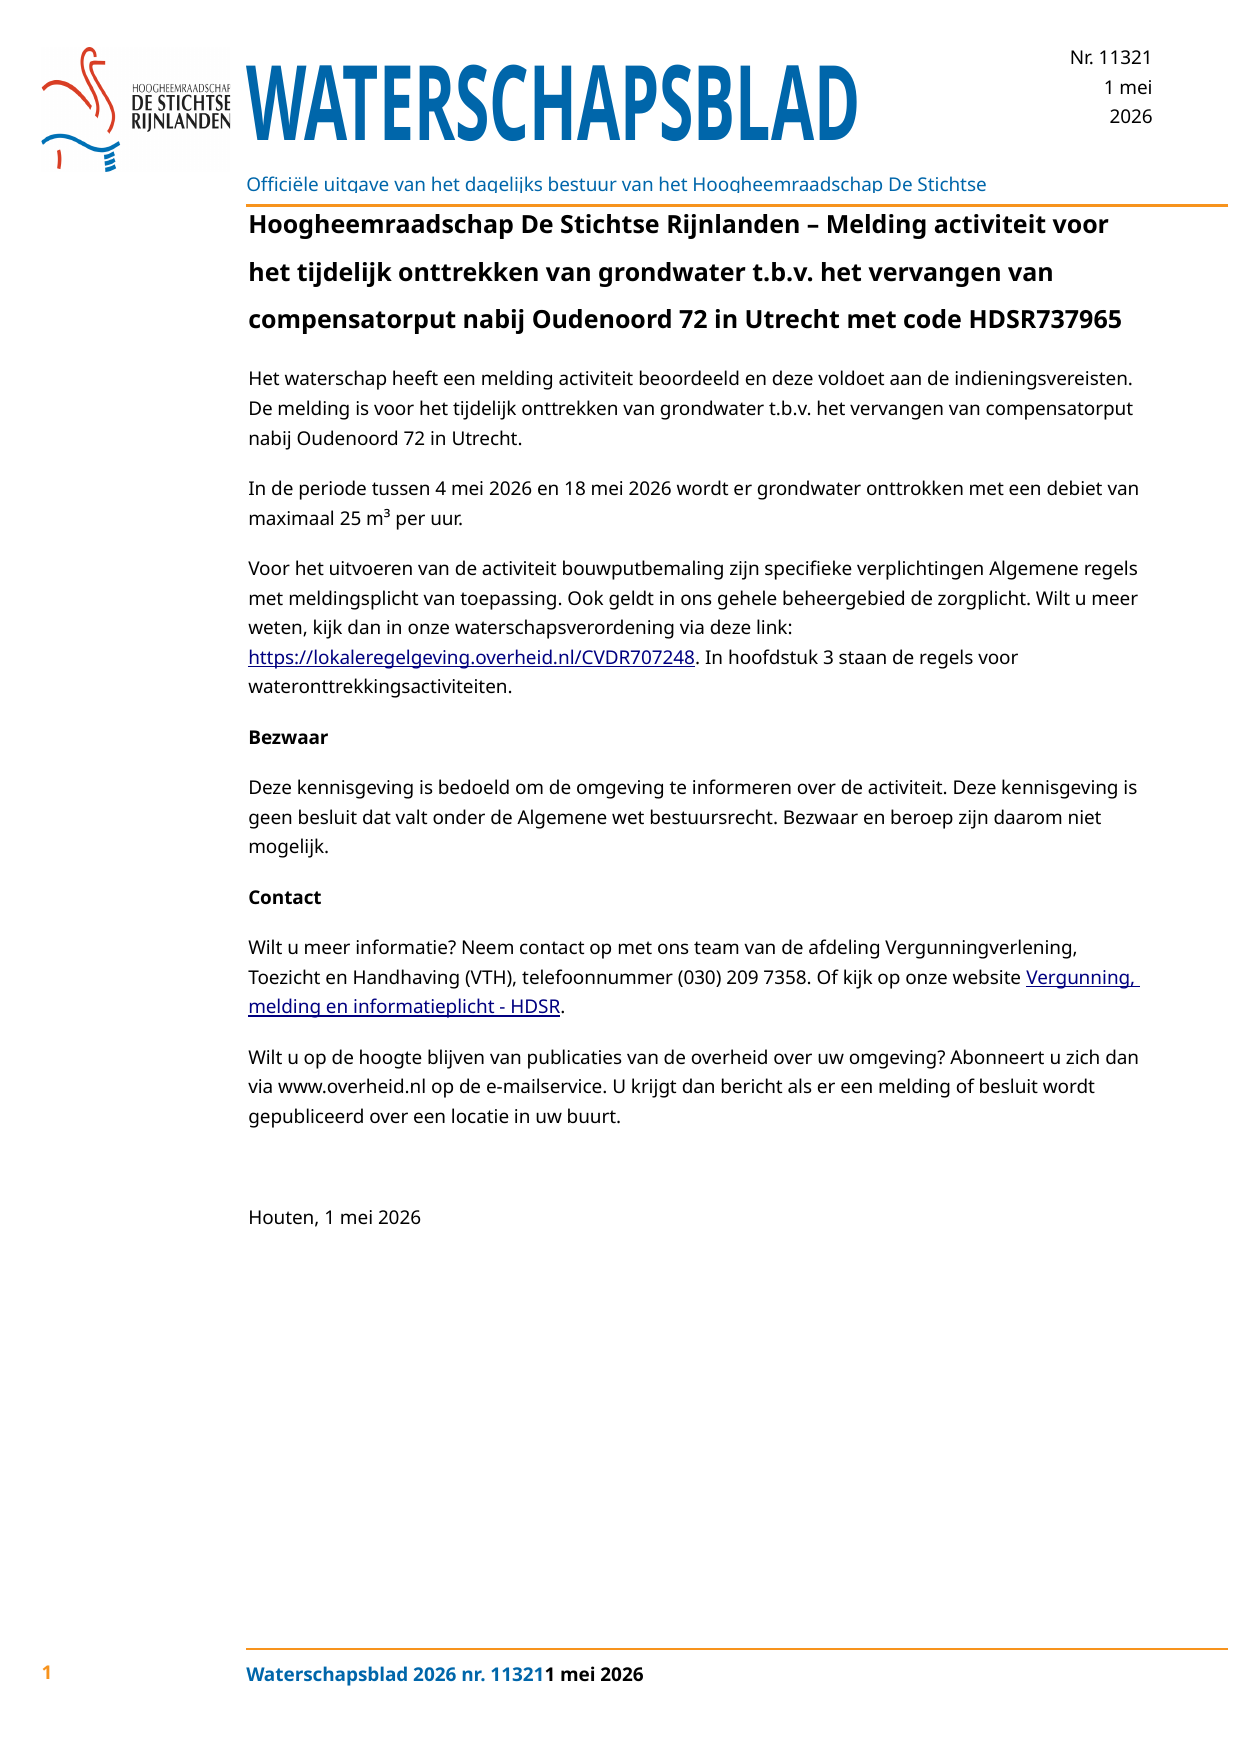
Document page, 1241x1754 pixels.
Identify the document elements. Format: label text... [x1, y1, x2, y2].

text Houten, 1 mei 2026 [248, 1204, 1152, 1229]
text Contact [248, 884, 1152, 909]
text Wilt u meer informatie? Neem contact op met ons team van de afdeling Vergunningverlening, Toezicht en Handhaving (VTH), telefoonnummer (030) 209 7358. Of kijk op onze website Vergunning, melding en informatieplicht - HDSR. [248, 934, 1152, 1019]
text Deze kennisgeving is bedoeld om de omgeving te informeren over de activiteit. Deze kennisgeving is geen besluit dat valt onder de Algemene wet bestuursrecht. Bezwaar en beroep zijn daarom niet mogelijk. [248, 774, 1152, 859]
text Wilt u op de hoogte blijven van publicaties van de overheid over uw omgeving? Abonneert u zich dan via www.overheid.nl op de e-mailservice. U krijgt dan bericht als er een melding of besluit wordt gepubliceerd over een locatie in uw buurt. [248, 1044, 1152, 1129]
text Het waterschap heeft een melding activiteit beoordeeld en deze voldoet aan de indieningsvereisten. De melding is voor het tijdelijk onttrekken van grondwater t.b.v. het vervangen van compensatorput nabij Oudenoord 72 in Utrecht. [248, 366, 1152, 450]
text Bezwaar [248, 724, 1152, 749]
text Hoogheemraadschap De Stichtse Rijnlanden – Melding activiteit voor het tijdelijk onttrekken van grondwater t.b.v. het vervangen van compensatorput nabij Oudenoord 72 in Utrecht met code HDSR737965 [248, 207, 1152, 336]
text In de periode tussen 4 mei 2026 en 18 mei 2026 wordt er grondwater onttrokken met een debiet van maximaal 25 m³ per uur. [248, 475, 1152, 530]
text Voor het uitvoeren van de activiteit bouwputbemaling zijn specifieke verplichtingen Algemene regels met meldingsplicht van toepassing. Ook geldt in ons gehele beheergebied de zorgplicht. Wilt u meer weten, kijk dan in onze waterschapsverordening via deze link: https://lokaleregelgeving.overheid.nl/CVDR707248. In hoofdstuk 3 staan de regels voor wateronttrekkingsactiviteiten. [248, 555, 1152, 699]
picture [41, 47, 231, 172]
